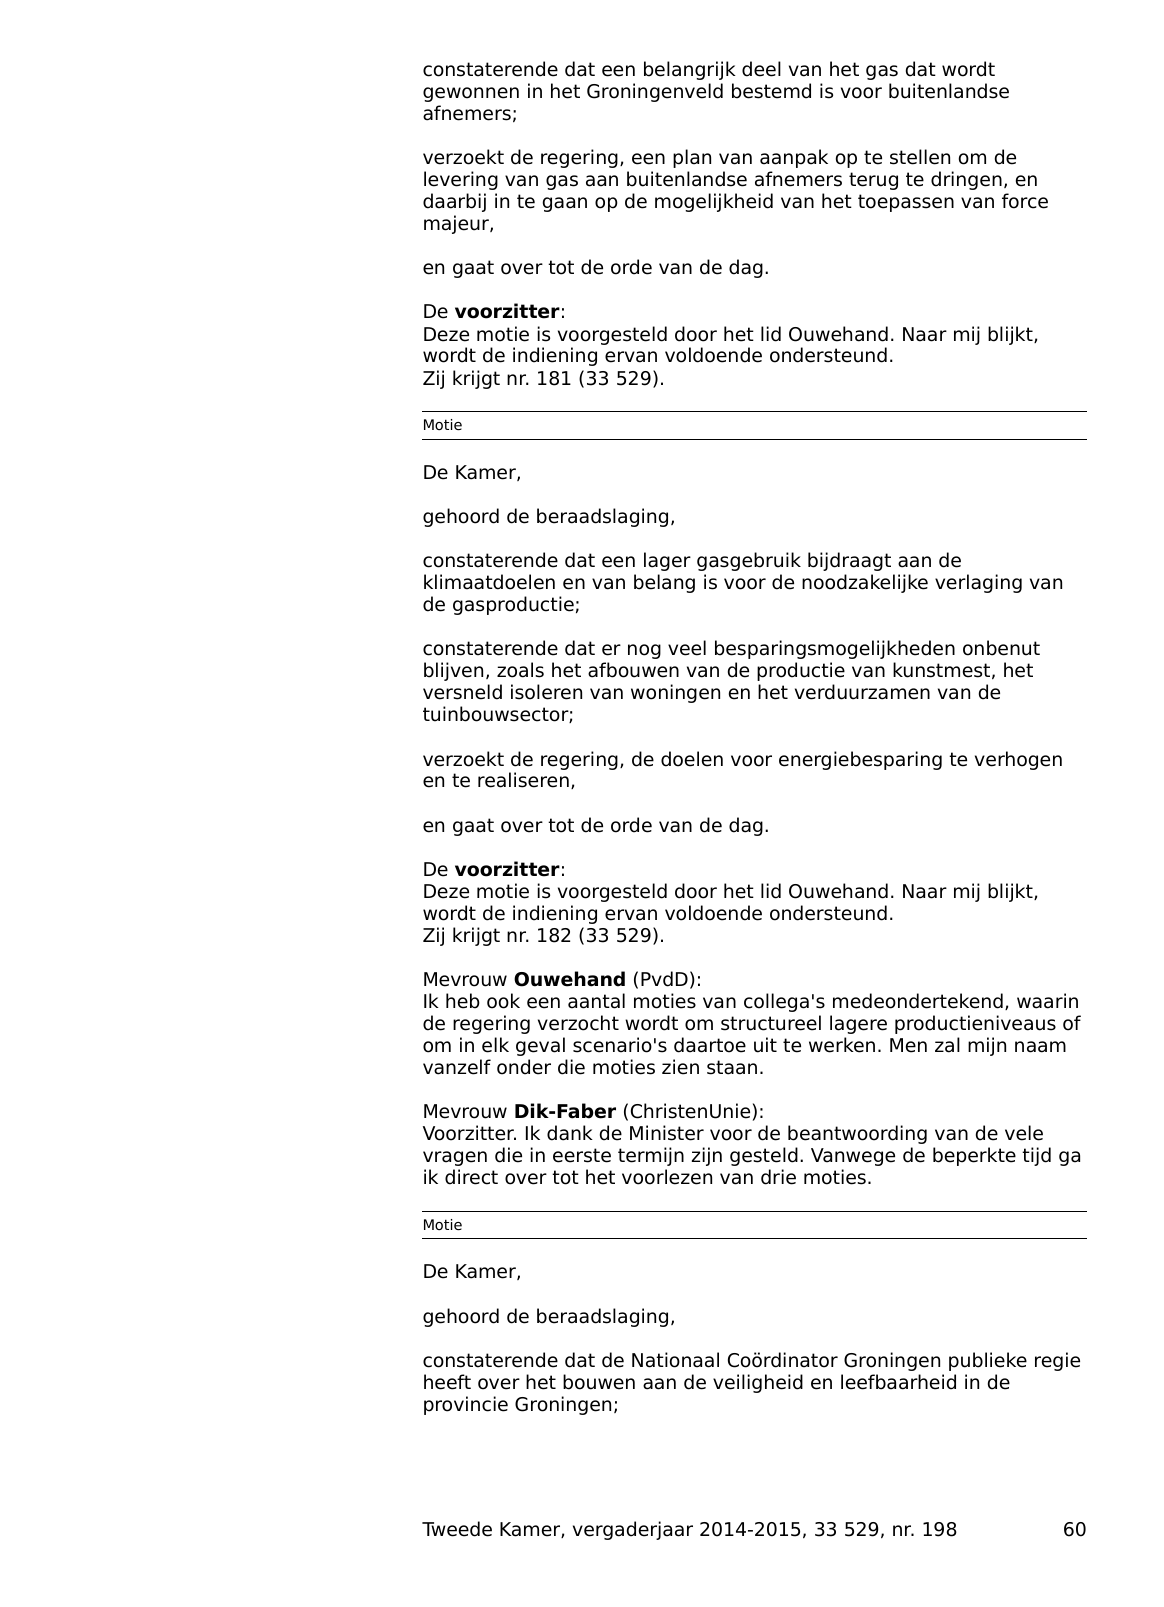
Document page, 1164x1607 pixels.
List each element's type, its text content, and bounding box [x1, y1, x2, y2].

text constaterende dat er nog veel besparingsmogelijkheden onbenut blijven, zoals het afbouwen van de productie van kunstmest, het versneld isoleren van woningen en het verduurzamen van de tuinbouwsector; [422, 638, 1087, 726]
text Mevrouw Dik-Faber (ChristenUnie): [422, 1101, 1087, 1123]
text verzoekt de regering, de doelen voor energiebesparing te verhogen en te realiseren, [422, 748, 1087, 792]
text Voorzitter. Ik dank de Minister voor de beantwoording van de vele vragen die in eerste termijn zijn gesteld. Vanwege de beperkte tijd ga ik direct over tot het voorlezen van drie moties. [422, 1123, 1087, 1189]
text Deze motie is voorgesteld door het lid Ouwehand. Naar mij blijkt, wordt de indiening ervan voldoende ondersteund. [422, 323, 1087, 367]
text gehoord de beraadslaging, [422, 506, 1087, 528]
text De Kamer, [422, 462, 1087, 484]
text De voorzitter: [422, 859, 1087, 881]
table_header Motie [422, 1212, 1087, 1238]
text en gaat over tot de orde van de dag. [422, 814, 1087, 837]
text Zij krijgt nr. 182 (33 529). [422, 925, 1087, 947]
text Mevrouw Ouwehand (PvdD): [422, 969, 1087, 991]
text De voorzitter: [422, 301, 1087, 323]
text gehoord de beraadslaging, [422, 1306, 1087, 1327]
text Ik heb ook een aantal moties van collega's medeondertekend, waarin de regering verzocht wordt om structureel lagere productieniveaus of om in elk geval scenario's daartoe uit te werken. Men zal mijn naam vanzelf onder die moties zien staan. [422, 991, 1087, 1079]
text constaterende dat de Nationaal Coördinator Groningen publieke regie heeft over het bouwen aan de veiligheid en leefbaarheid in de provincie Groningen; [422, 1350, 1087, 1416]
text constaterende dat een belangrijk deel van het gas dat wordt gewonnen in het Groningenveld bestemd is voor buitenlandse afnemers; [422, 59, 1087, 125]
text Deze motie is voorgesteld door het lid Ouwehand. Naar mij blijkt, wordt de indiening ervan voldoende ondersteund. [422, 881, 1087, 925]
text Zij krijgt nr. 181 (33 529). [422, 367, 1087, 389]
text constaterende dat een lager gasgebruik bijdraagt aan de klimaatdoelen en van belang is voor de noodzakelijke verlaging van de gasproductie; [422, 550, 1087, 616]
text en gaat over tot de orde van de dag. [422, 257, 1087, 279]
text verzoekt de regering, een plan van aanpak op te stellen om de levering van gas aan buitenlandse afnemers terug te dringen, en daarbij in te gaan op de mogelijkheid van het toepassen van force majeur, [422, 147, 1087, 235]
text De Kamer, [422, 1261, 1087, 1283]
table_header Motie [422, 412, 1087, 439]
